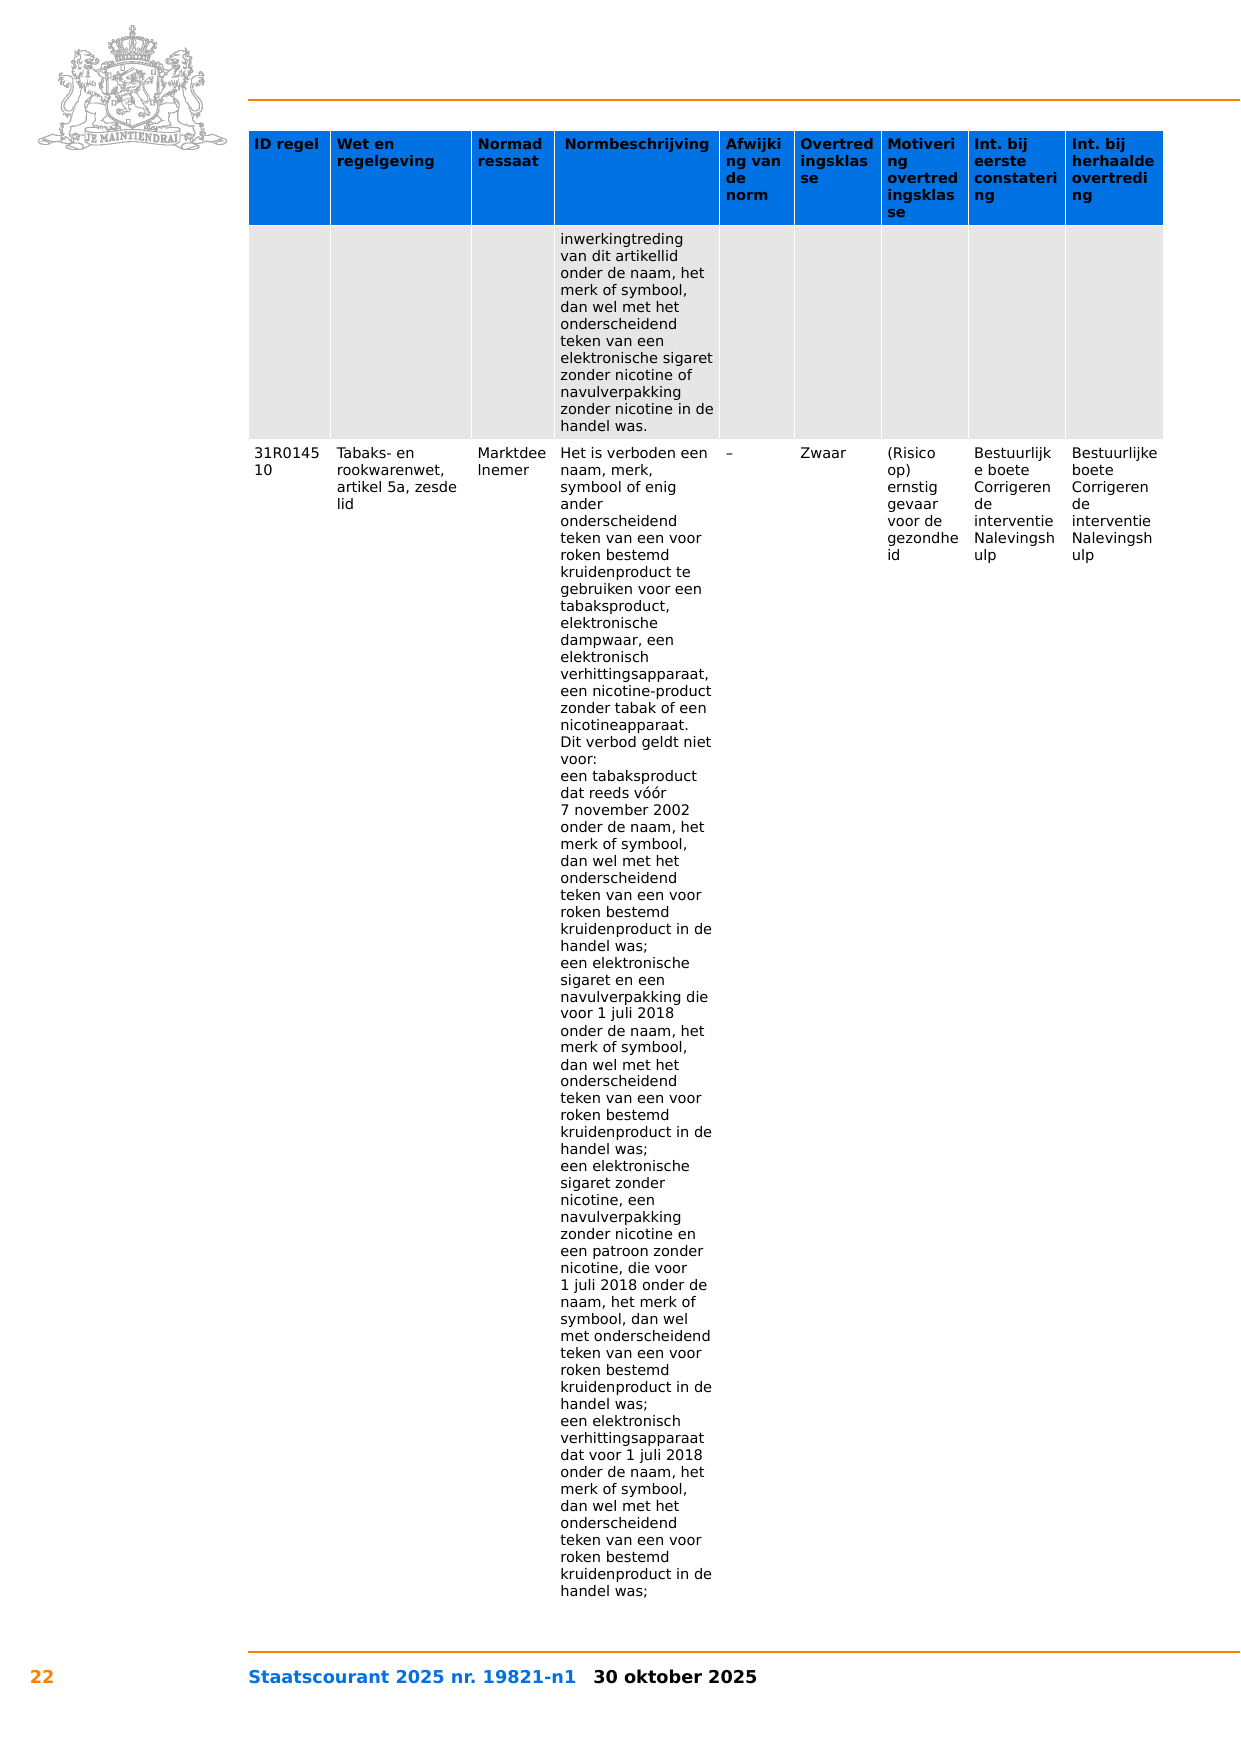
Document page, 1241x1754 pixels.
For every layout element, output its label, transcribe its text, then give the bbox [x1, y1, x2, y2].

table_cell [249, 226, 330, 439]
table_header Overtredingsklasse [795, 131, 881, 225]
table_cell Bestuurlijke boete Corrigerende interventie Nalevingshulp [969, 440, 1065, 1604]
table_cell [720, 226, 794, 439]
table_cell Marktdeelnemer [472, 440, 554, 1604]
table_header Motivering overtredingsklasse [882, 131, 968, 225]
table_header Normbeschrijving [555, 131, 719, 225]
table_cell [882, 226, 968, 439]
table_cell [969, 226, 1065, 439]
table_header ID regel [249, 131, 330, 225]
table_cell – [720, 440, 794, 1604]
table_cell [795, 226, 881, 439]
table_cell [1066, 226, 1163, 439]
table_header Int. bij eerste constatering [969, 131, 1065, 225]
table_header Normadressaat [472, 131, 554, 225]
table_cell Zwaar [795, 440, 881, 1604]
table_cell 31R014510 [249, 440, 330, 1604]
table_cell inwerkingtreding van dit artikellid onder de naam, het merk of symbool, dan wel met het onderscheidend teken van een elektronische sigaret zonder nicotine of navulverpakking zonder nicotine in de handel was. [555, 226, 719, 439]
table_cell (Risico op) ernstig gevaar voor de gezondheid [882, 440, 968, 1604]
table_cell [472, 226, 554, 439]
table_cell [331, 226, 471, 439]
table_cell Tabaks- en rookwarenwet, artikel 5a, zesde lid [331, 440, 471, 1604]
table_cell Het is verboden een naam, merk, symbool of enig ander onderscheidend teken van een voor roken bestemd kruidenproduct te gebruiken voor een tabaksproduct, elektronische dampwaar, een elektronisch verhittingsapparaat, een nicotine-product zonder tabak of een nicotineapparaat. Dit verbod geldt niet voor: een tabaksproduct dat reeds vóór 7 november 2002 onder de naam, het merk of symbool, dan wel met het onderscheidend teken van een voor roken bestemd kruidenproduct in de handel was; een elektronische sigaret en een navulverpakking die voor 1 juli 2018 onder de naam, het merk of symbool, dan wel met het onderscheidend teken van een voor roken bestemd kruidenproduct in de handel was; een elektronische sigaret zonder nicotine, een navulverpakking zonder nicotine en een patroon zonder nicotine, die voor 1 juli 2018 onder de naam, het merk of symbool, dan wel met onderscheidend teken van een voor roken bestemd kruidenproduct in de handel was; een elektronisch verhittingsapparaat dat voor 1 juli 2018 onder de naam, het merk of symbool, dan wel met het onderscheidend teken van een voor roken bestemd kruidenproduct in de handel was; [555, 440, 719, 1604]
table_cell Bestuurlijke boete Corrigerende interventie Nalevingshulp [1066, 440, 1163, 1604]
table_header Int. bij herhaalde overtreding [1066, 131, 1163, 225]
table_header Wet en regelgeving [331, 131, 471, 225]
picture [38, 25, 227, 150]
table_header Afwijking van de norm [720, 131, 794, 225]
